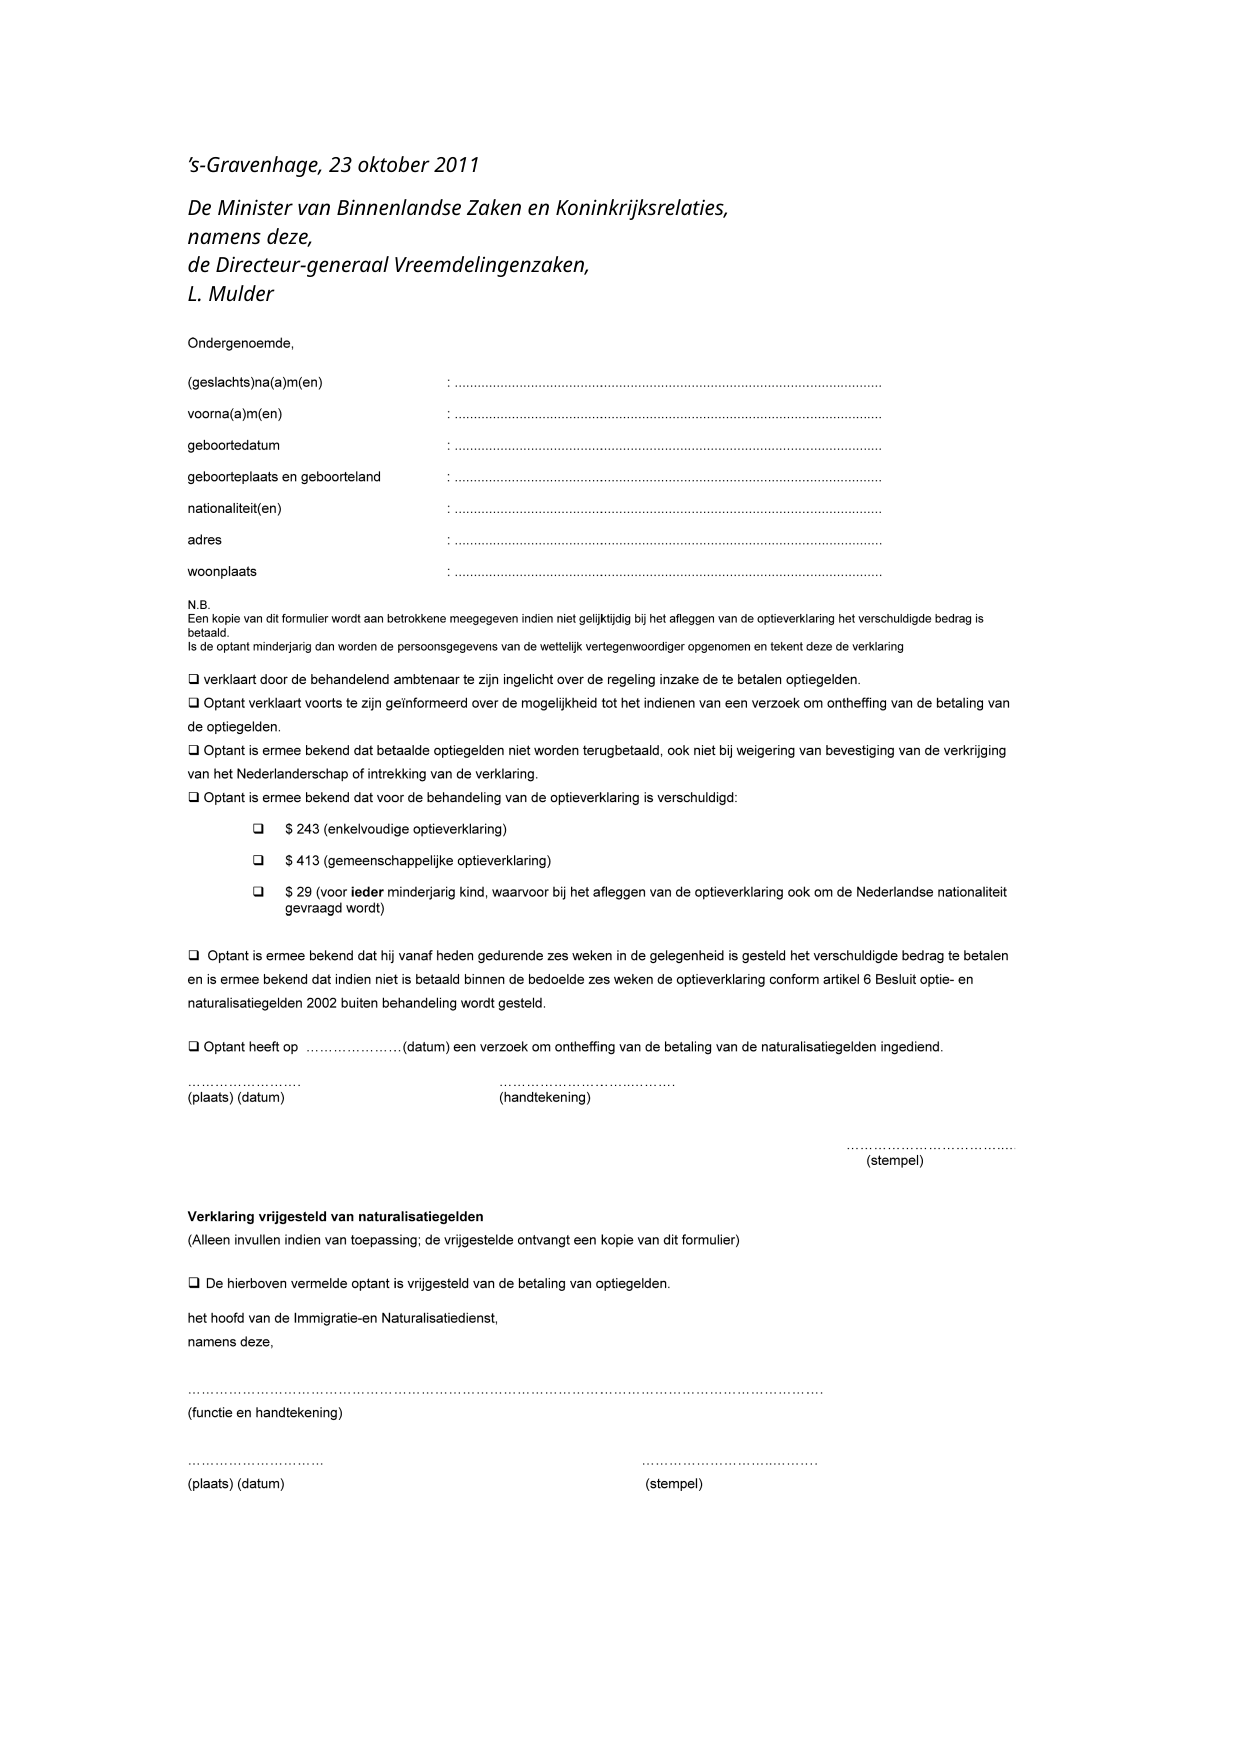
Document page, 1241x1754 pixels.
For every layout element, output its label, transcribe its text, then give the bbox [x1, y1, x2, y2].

text De Minister van Binnenlandse Zaken en Koninkrijksrelaties, [187, 193, 1053, 222]
text ’s-Gravenhage, 23 oktober 2011 [187, 150, 1053, 178]
text L. Mulder [187, 279, 1053, 307]
text namens deze, [187, 222, 1053, 250]
picture [187, 337, 1016, 1491]
text de Directeur-generaal Vreemdelingenzaken, [187, 250, 1053, 279]
